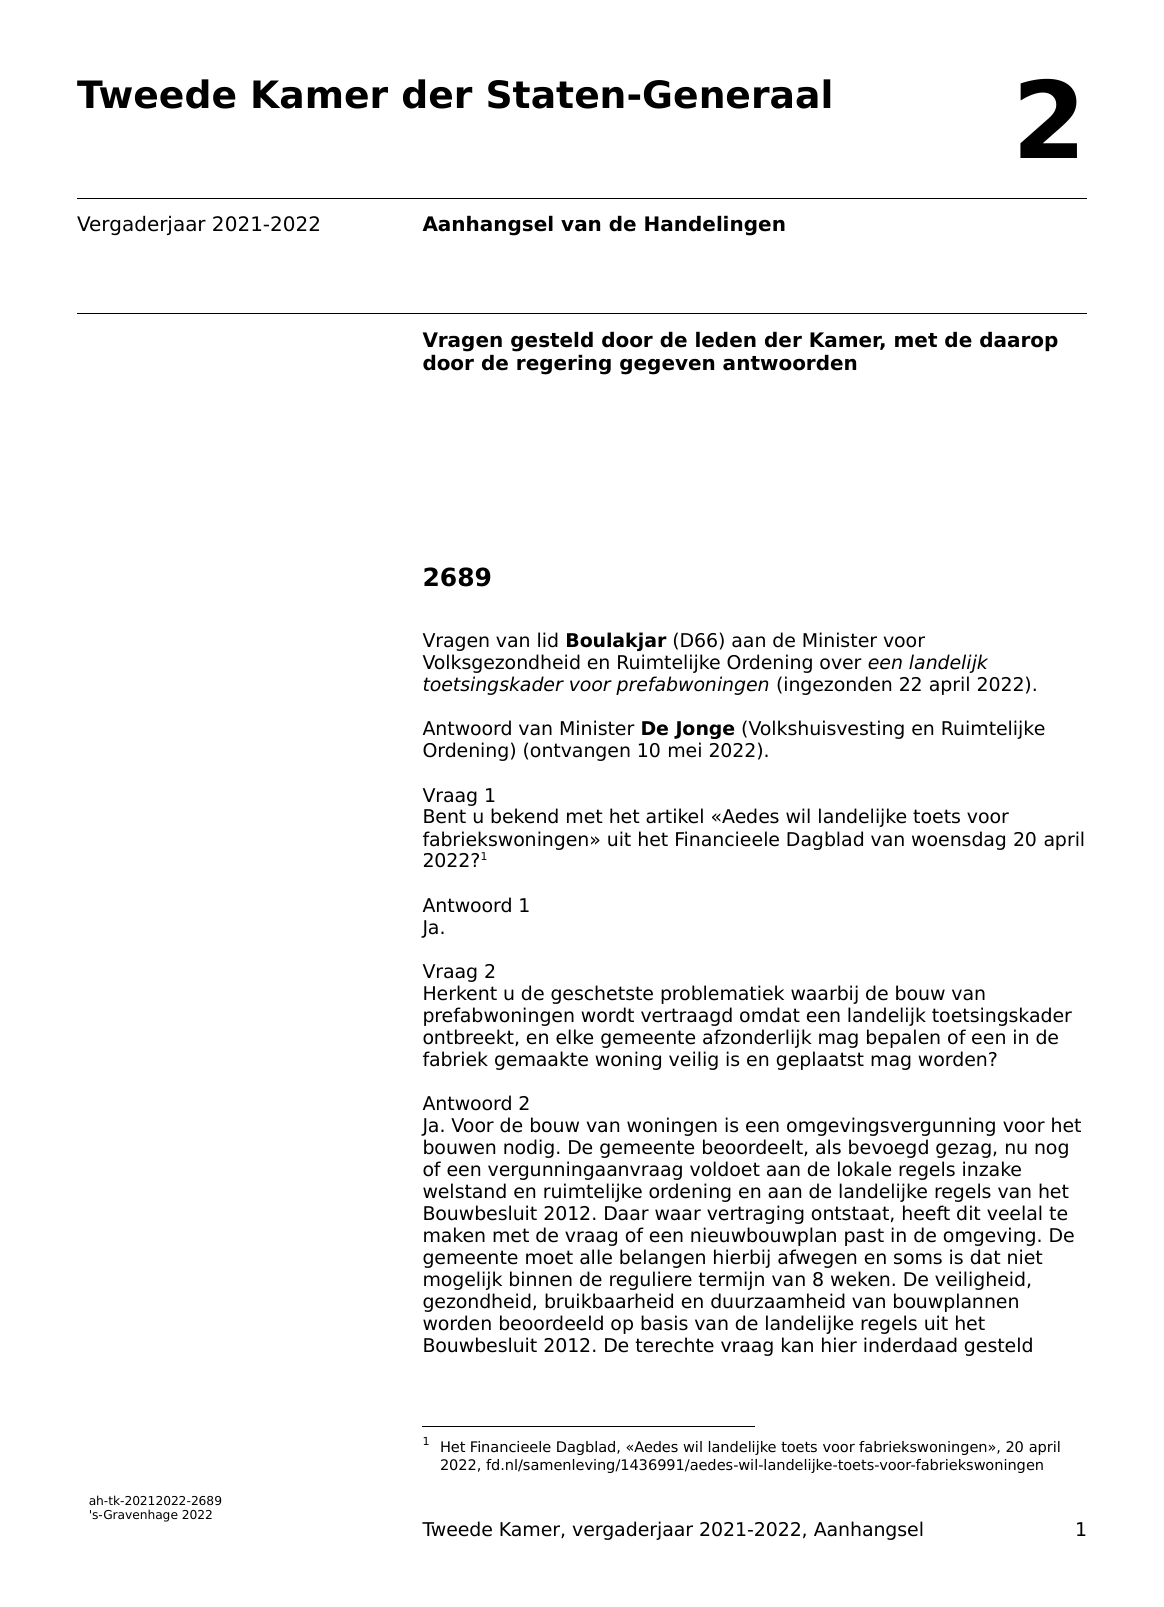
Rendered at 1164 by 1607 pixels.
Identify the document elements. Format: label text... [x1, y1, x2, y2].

text ah-tk-20212022-2689 [88, 1494, 323, 1508]
text Het Financieele Dagblad, «Aedes wil landelijke toets voor fabriekswoningen», 20 april 2022, fd.nl/samenleving/1436991/aedes-wil-landelijke-toets-voor-fabriekswoningen [422, 1435, 1087, 1474]
text Herkent u de geschetste problematiek waarbij de bouw van prefabwoningen wordt vertraagd omdat een landelijk toetsingskader ontbreekt, en elke gemeente afzonderlijk mag bepalen of een in de fabriek gemaakte woning veilig is en geplaatst mag worden? [422, 983, 1087, 1071]
text Antwoord 1 [422, 894, 1087, 917]
table_cell [77, 314, 422, 375]
table_cell Aanhangsel van de Handelingen [422, 199, 1087, 313]
text Antwoord van Minister De Jonge (Volkshuisvesting en Ruimtelijke Ordening) (ontvangen 10 mei 2022). [422, 718, 1087, 762]
table_cell Vergaderjaar 2021-2022 [77, 199, 422, 313]
text Vraag 1 [422, 784, 1087, 806]
text Vraag 2 [422, 961, 1087, 983]
text Bent u bekend met het artikel «Aedes wil landelijke toets voor fabriekswoningen» uit het Financieele Dagblad van woensdag 20 april 2022? [422, 806, 1087, 872]
text Ja. Voor de bouw van woningen is een omgevingsvergunning voor het bouwen nodig. De gemeente beoordeelt, als bevoegd gezag, nu nog of een vergunningaanvraag voldoet aan de lokale regels inzake welstand en ruimtelijke ordening en aan de landelijke regels van het Bouwbesluit 2012. Daar waar vertraging ontstaat, heeft dit veelal te maken met de vraag of een nieuwbouwplan past in de omgeving. De gemeente moet alle belangen hierbij afwegen en soms is dat niet mogelijk binnen de reguliere termijn van 8 weken. De veiligheid, gezondheid, bruikbaarheid en duurzaamheid van bouwplannen worden beoordeeld op basis van de landelijke regels uit het Bouwbesluit 2012. De terechte vraag kan hier inderdaad gesteld [422, 1115, 1087, 1357]
table_header 2 [886, 59, 1087, 198]
text Vragen van lid Boulakjar (D66) aan de Minister voor Volksgezondheid en Ruimtelijke Ordening over een landelijk toetsingskader voor prefabwoningen (ingezonden 22 april 2022). [422, 630, 1087, 696]
text Antwoord 2 [422, 1093, 1087, 1115]
text 2689 [422, 563, 1087, 592]
text Ja. [422, 917, 1087, 938]
table_header Tweede Kamer der Staten-Generaal [77, 59, 886, 198]
text 's-Gravenhage 2022 [88, 1508, 323, 1522]
table_cell Vragen gesteld door de leden der Kamer, met de daarop door de regering gegeven antwoorden [422, 314, 1087, 375]
